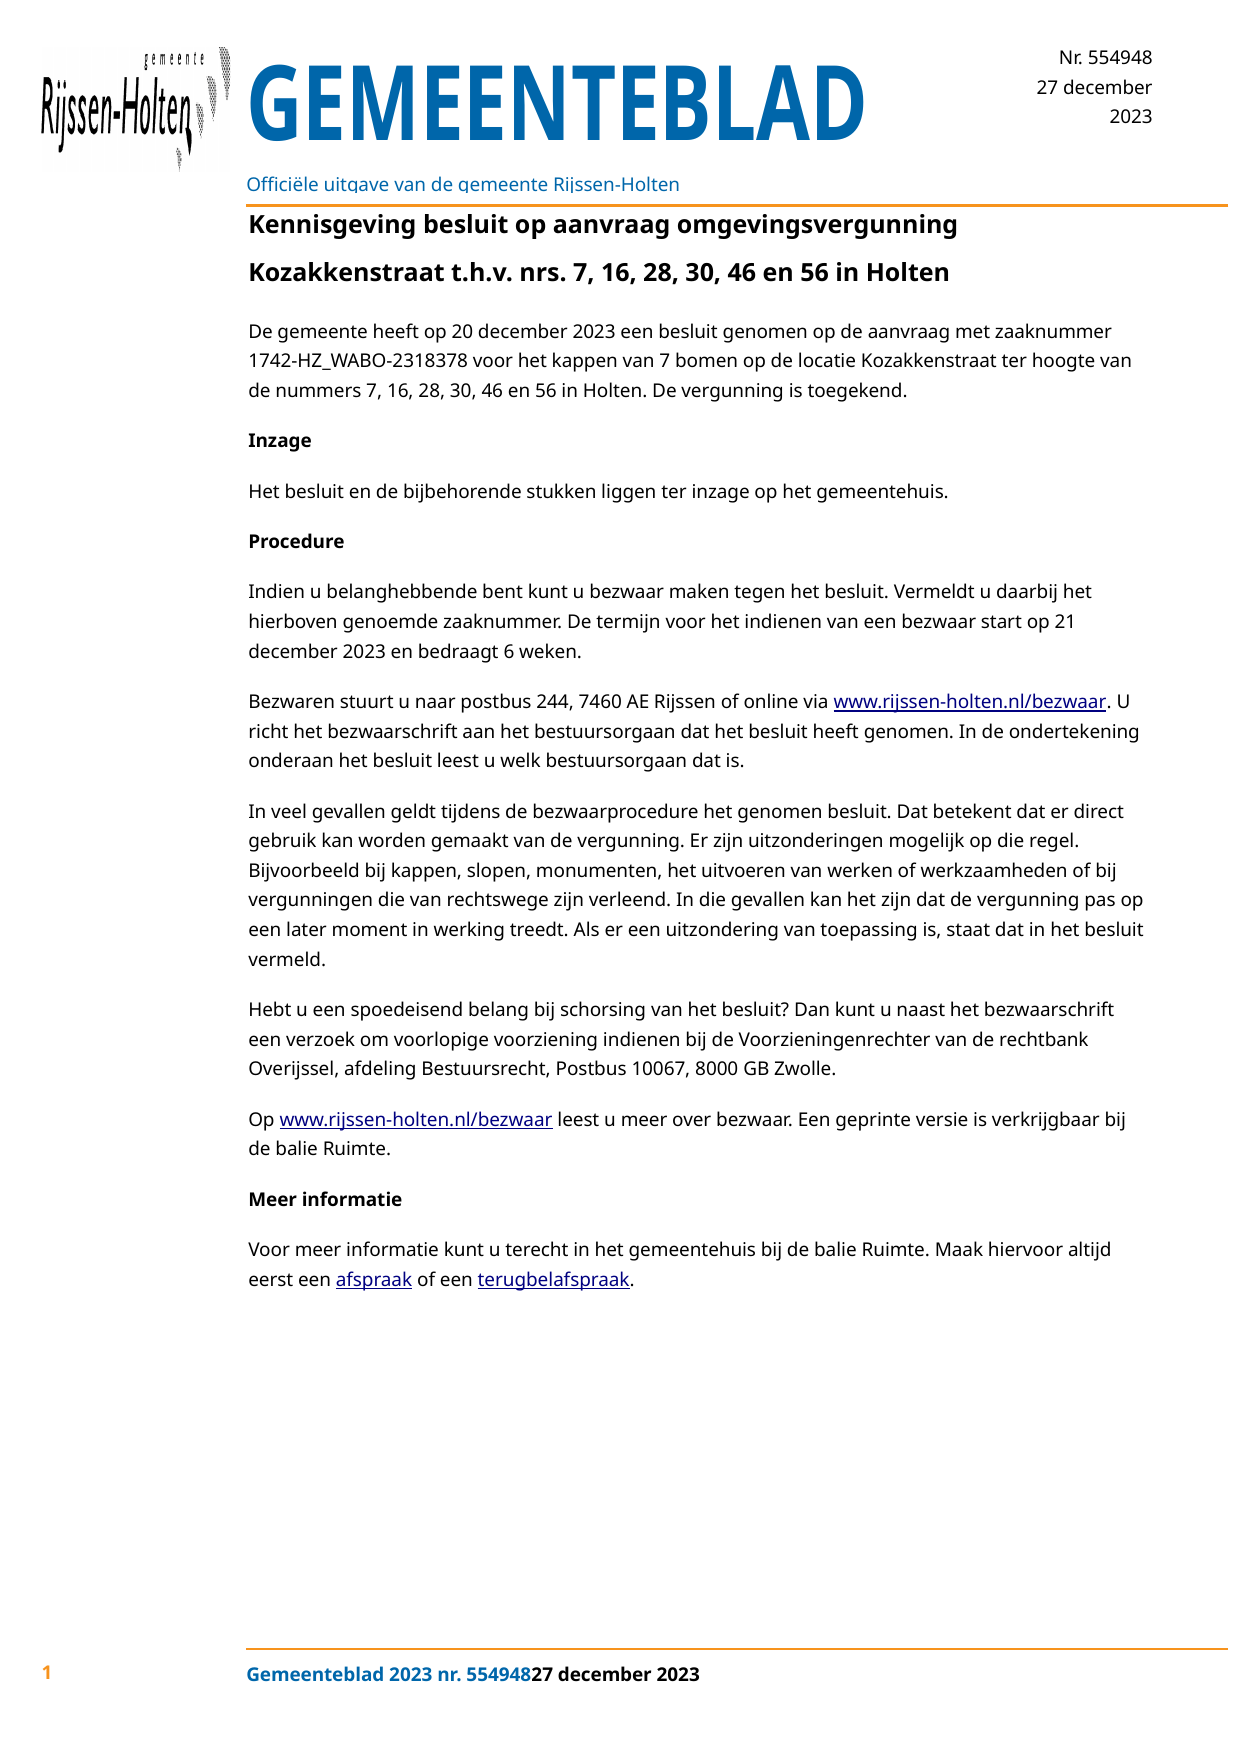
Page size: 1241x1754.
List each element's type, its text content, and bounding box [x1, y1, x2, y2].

text Hebt u een spoedeisend belang bij schorsing van het besluit? Dan kunt u naast het bezwaarschrift een verzoek om voorlopige voorziening indienen bij de Voorzieningenrechter van de rechtbank Overijssel, afdeling Bestuursrecht, Postbus 10067, 8000 GB Zwolle. [248, 996, 1152, 1081]
text In veel gevallen geldt tijdens de bezwaarprocedure het genomen besluit. Dat betekent dat er direct gebruik kan worden gemaakt van de vergunning. Er zijn uitzonderingen mogelijk op die regel. Bijvoorbeeld bij kappen, slopen, monumenten, het uitvoeren van werken of werkzaamheden of bij vergunningen die van rechtswege zijn verleend. In die gevallen kan het zijn dat de vergunning pas op een later moment in werking treedt. Als er een uitzondering van toepassing is, staat dat in het besluit vermeld. [248, 798, 1152, 972]
text Het besluit en de bijbehorende stukken liggen ter inzage op het gemeentehuis. [248, 478, 1152, 504]
text Inzage [248, 427, 1152, 453]
picture [41, 47, 231, 172]
text De gemeente heeft op 20 december 2023 een besluit genomen op de aanvraag met zaaknummer 1742-HZ_WABO-2318378 voor het kappen van 7 bomen op de locatie Kozakkenstraat ter hoogte van de nummers 7, 16, 28, 30, 46 en 56 in Holten. De vergunning is toegekend. [248, 318, 1152, 403]
text Indien u belanghebbende bent kunt u bezwaar maken tegen het besluit. Vermeldt u daarbij het hierboven genoemde zaaknummer. De termijn voor het indienen van een bezwaar start op 21 december 2023 en bedraagt 6 weken. [248, 579, 1152, 664]
text Op www.rijssen-holten.nl/bezwaar leest u meer over bezwaar. Een geprinte versie is verkrijgbaar bij de balie Ruimte. [248, 1106, 1152, 1161]
text Kennisgeving besluit op aanvraag omgevingsvergunning Kozakkenstraat t.h.v. nrs. 7, 16, 28, 30, 46 en 56 in Holten [248, 207, 1152, 288]
text Voor meer informatie kunt u terecht in het gemeentehuis bij de balie Ruimte. Maak hiervoor altijd eerst een afspraak of een terugbelafspraak. [248, 1236, 1152, 1292]
text Bezwaren stuurt u naar postbus 244, 7460 AE Rijssen of online via www.rijssen-holten.nl/bezwaar. U richt het bezwaarschrift aan het bestuursorgaan dat het besluit heeft genomen. In de ondertekening onderaan het besluit leest u welk bestuursorgaan dat is. [248, 688, 1152, 773]
text Procedure [248, 528, 1152, 554]
text Meer informatie [248, 1186, 1152, 1212]
